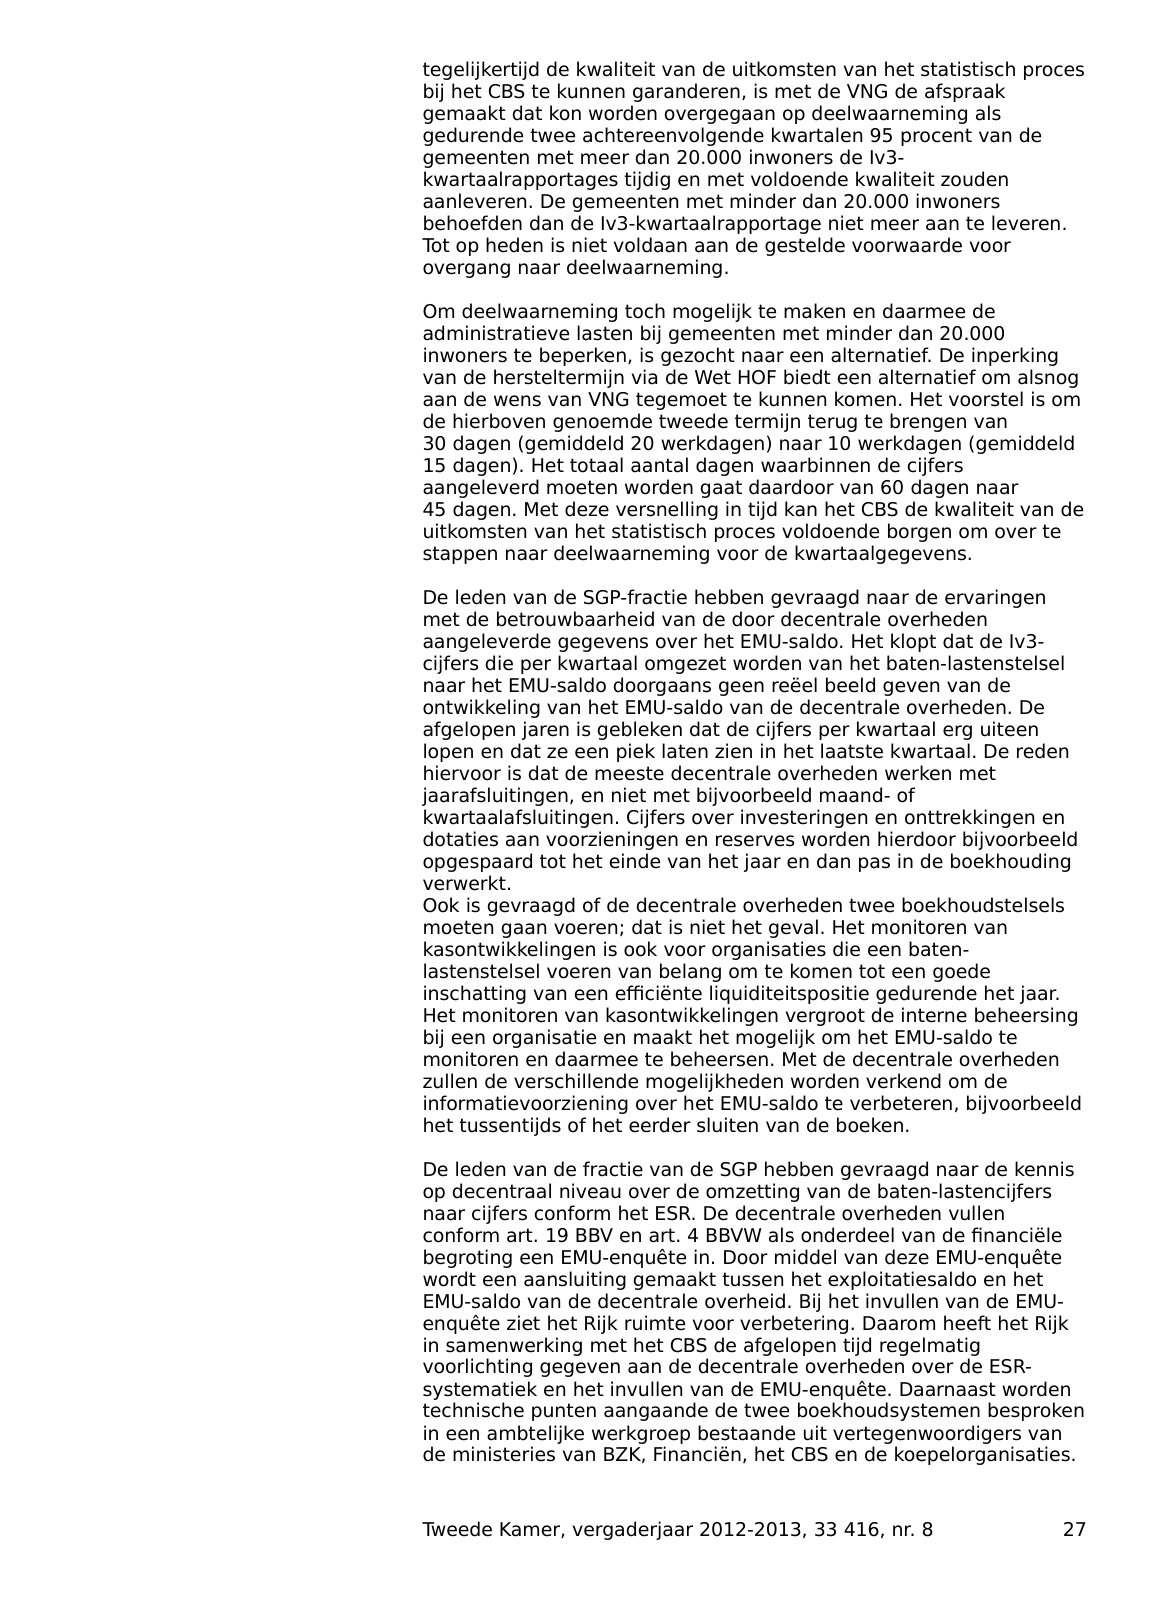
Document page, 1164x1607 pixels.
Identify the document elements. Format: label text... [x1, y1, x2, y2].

text De leden van de fractie van de SGP hebben gevraagd naar de kennis op decentraal niveau over de omzetting van de baten-lastencijfers naar cijfers conform het ESR. De decentrale overheden vullen conform art. 19 BBV en art. 4 BBVW als onderdeel van de financiële begroting een EMU-enquête in. Door middel van deze EMU-enquête wordt een aansluiting gemaakt tussen het exploitatiesaldo en het EMU-saldo van de decentrale overheid. Bij het invullen van de EMU-enquête ziet het Rijk ruimte voor verbetering. Daarom heeft het Rijk in samenwerking met het CBS de afgelopen tijd regelmatig voorlichting gegeven aan de decentrale overheden over de ESR-systematiek en het invullen van de EMU-enquête. Daarnaast worden technische punten aangaande de twee boekhoudsystemen besproken in een ambtelijke werkgroep bestaande uit vertegenwoordigers van de ministeries van BZK, Financiën, het CBS en de koepelorganisaties. [422, 1159, 1087, 1466]
text Om deelwaarneming toch mogelijk te maken en daarmee de administratieve lasten bij gemeenten met minder dan 20.000 inwoners te beperken, is gezocht naar een alternatief. De inperking van de hersteltermijn via de Wet HOF biedt een alternatief om alsnog aan de wens van VNG tegemoet te kunnen komen. Het voorstel is om de hierboven genoemde tweede termijn terug te brengen van 30 dagen (gemiddeld 20 werkdagen) naar 10 werkdagen (gemiddeld 15 dagen). Het totaal aantal dagen waarbinnen de cijfers aangeleverd moeten worden gaat daardoor van 60 dagen naar 45 dagen. Met deze versnelling in tijd kan het CBS de kwaliteit van de uitkomsten van het statistisch proces voldoende borgen om over te stappen naar deelwaarneming voor de kwartaalgegevens. [422, 301, 1087, 565]
text tegelijkertijd de kwaliteit van de uitkomsten van het statistisch proces bij het CBS te kunnen garanderen, is met de VNG de afspraak gemaakt dat kon worden overgegaan op deelwaarneming als gedurende twee achtereenvolgende kwartalen 95 procent van de gemeenten met meer dan 20.000 inwoners de Iv3-kwartaalrapportages tijdig en met voldoende kwaliteit zouden aanleveren. De gemeenten met minder dan 20.000 inwoners behoefden dan de Iv3-kwartaalrapportage niet meer aan te leveren. Tot op heden is niet voldaan aan de gestelde voorwaarde voor overgang naar deelwaarneming. [422, 59, 1087, 279]
text De leden van de SGP-fractie hebben gevraagd naar de ervaringen met de betrouwbaarheid van de door decentrale overheden aangeleverde gegevens over het EMU-saldo. Het klopt dat de Iv3-cijfers die per kwartaal omgezet worden van het baten-lastenstelsel naar het EMU-saldo doorgaans geen reëel beeld geven van de ontwikkeling van het EMU-saldo van de decentrale overheden. De afgelopen jaren is gebleken dat de cijfers per kwartaal erg uiteen lopen en dat ze een piek laten zien in het laatste kwartaal. De reden hiervoor is dat de meeste decentrale overheden werken met jaarafsluitingen, en niet met bijvoorbeeld maand- of kwartaalafsluitingen. Cijfers over investeringen en onttrekkingen en dotaties aan voorzieningen en reserves worden hierdoor bijvoorbeeld opgespaard tot het einde van het jaar en dan pas in de boekhouding verwerkt. [422, 587, 1087, 895]
text Ook is gevraagd of de decentrale overheden twee boekhoudstelsels moeten gaan voeren; dat is niet het geval. Het monitoren van kasontwikkelingen is ook voor organisaties die een baten-lastenstelsel voeren van belang om te komen tot een goede inschatting van een efficiënte liquiditeitspositie gedurende het jaar. Het monitoren van kasontwikkelingen vergroot de interne beheersing bij een organisatie en maakt het mogelijk om het EMU-saldo te monitoren en daarmee te beheersen. Met de decentrale overheden zullen de verschillende mogelijkheden worden verkend om de informatievoorziening over het EMU-saldo te verbeteren, bijvoorbeeld het tussentijds of het eerder sluiten van de boeken. [422, 895, 1087, 1136]
